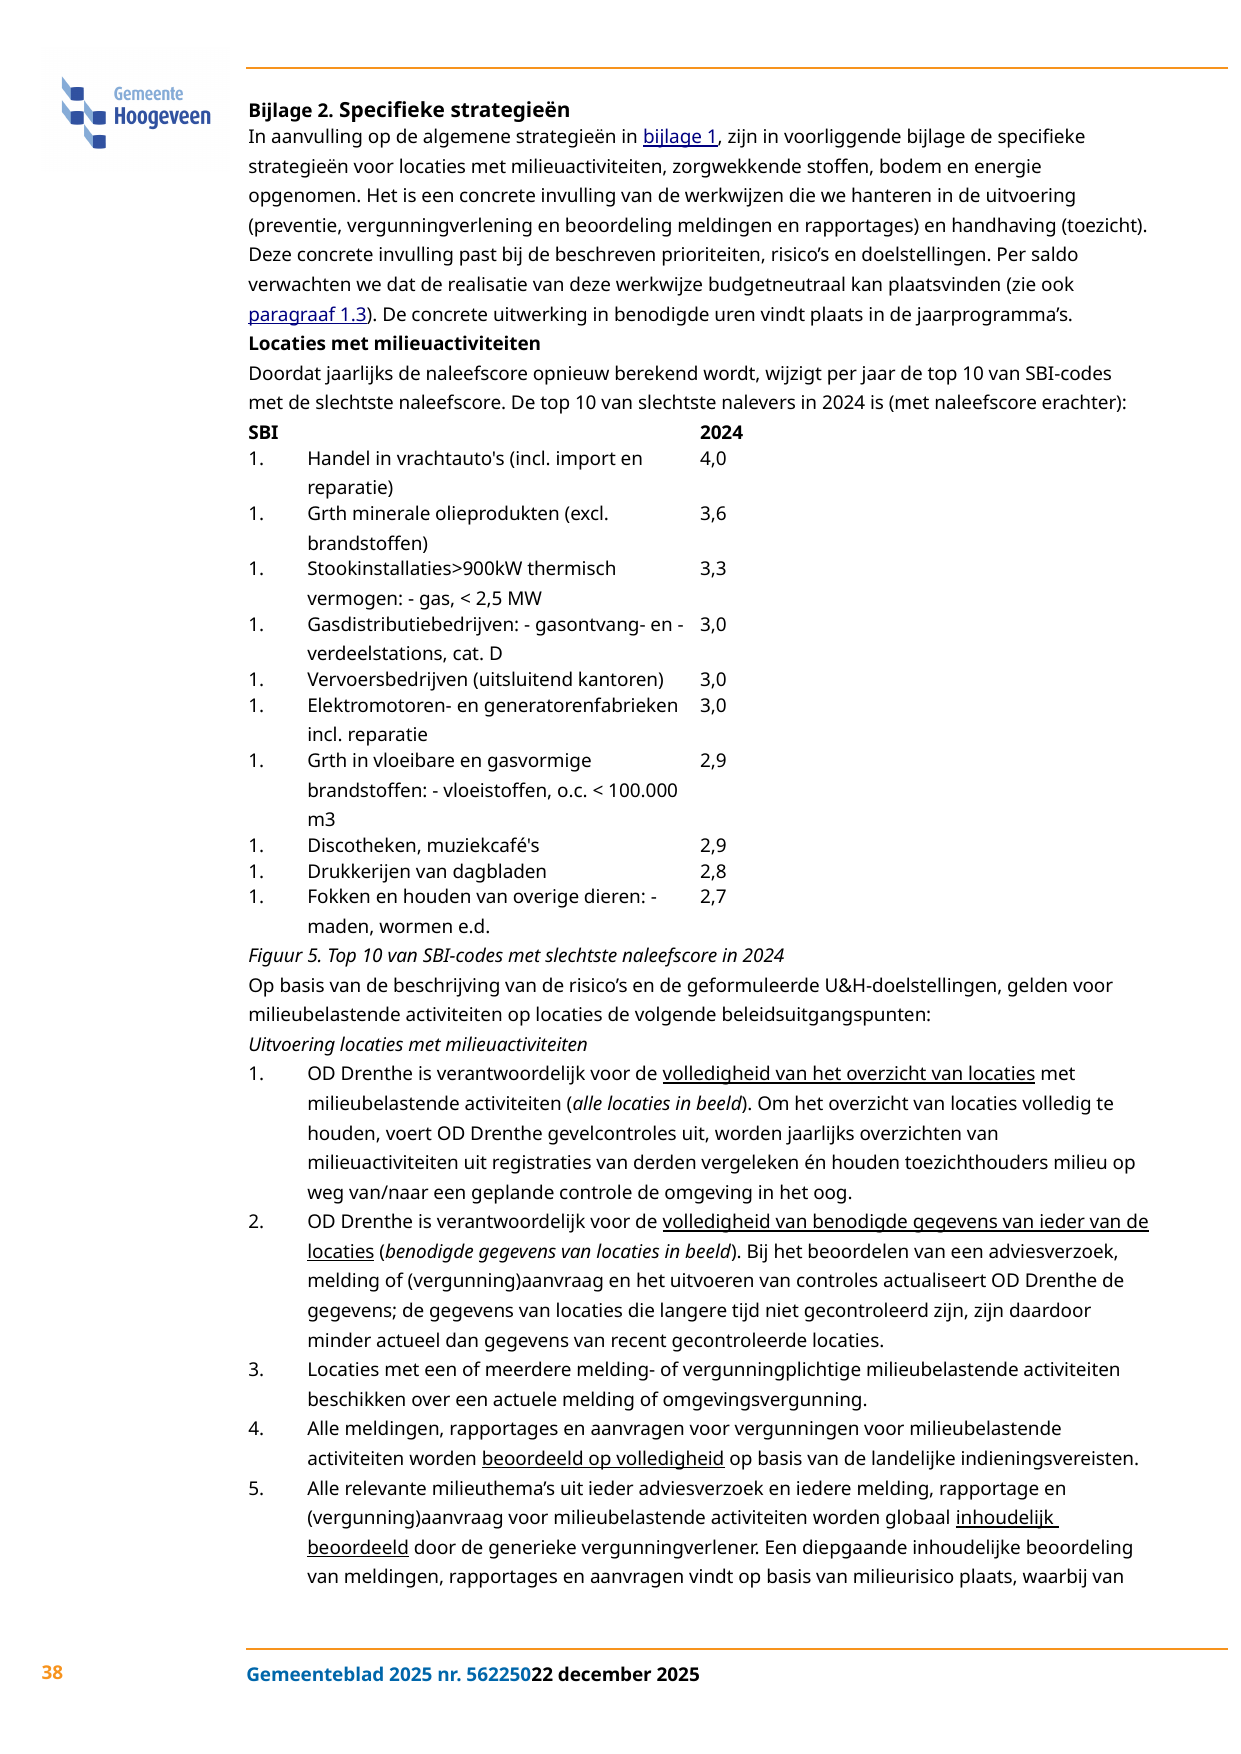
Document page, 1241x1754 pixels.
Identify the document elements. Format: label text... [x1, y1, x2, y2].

text Uitvoering locaties met milieuactiviteiten [248, 1031, 1152, 1057]
table_cell 2,7 [700, 884, 1152, 939]
table_cell Grth in vloeibare en gasvormige brandstoffen: - vloeistoffen, o.c. < 100.000 m3 [248, 747, 700, 832]
table_cell Fokken en houden van overige dieren: - maden, wormen e.d. [248, 884, 700, 939]
table_cell 2,9 [700, 832, 1152, 858]
table_cell Handel in vrachtauto's (incl. import en reparatie) [248, 445, 700, 500]
table_cell 2,8 [700, 858, 1152, 884]
table_cell 3,0 [700, 666, 1152, 692]
picture [41, 47, 231, 172]
table_cell 3,0 [700, 692, 1152, 747]
text Locaties met milieuactiviteiten [248, 330, 1152, 356]
list Alle relevante milieuthema’s uit ieder adviesverzoek en iedere melding, rapportage en (vergunning)aanvraag voor milieubelastende activiteiten worden globaal inhoudelijk beoordeeld door de generieke vergunningverlener. Een diepgaande inhoudelijke beoordeling van meldingen, rapportages en aanvragen vindt op basis van milieurisico plaats, waarbij van [248, 1475, 1152, 1589]
table_cell Gasdistributiebedrijven: - gasontvang- en -verdeelstations, cat. D [248, 611, 700, 666]
table_header 2024 [700, 419, 1152, 445]
list Locaties met een of meerdere melding- of vergunningplichtige milieubelastende activiteiten beschikken over een actuele melding of omgevingsvergunning. [248, 1356, 1152, 1412]
table_cell 2,9 [700, 747, 1152, 832]
table_header SBI [248, 419, 700, 445]
table_cell 3,6 [700, 500, 1152, 556]
table_cell Grth minerale olieprodukten (excl. brandstoffen) [248, 500, 700, 556]
list OD Drenthe is verantwoordelijk voor de volledigheid van het overzicht van locaties met milieubelastende activiteiten (alle locaties in beeld). Om het overzicht van locaties volledig te houden, voert OD Drenthe gevelcontroles uit, worden jaarlijks overzichten van milieuactiviteiten uit registraties van derden vergeleken én houden toezichthouders milieu op weg van/naar een geplande controle de omgeving in het oog. [248, 1061, 1152, 1204]
table_cell Drukkerijen van dagbladen [248, 858, 700, 884]
list OD Drenthe is verantwoordelijk voor de volledigheid van benodigde gegevens van ieder van de locaties (benodigde gegevens van locaties in beeld). Bij het beoordelen van een adviesverzoek, melding of (vergunning)aanvraag en het uitvoeren van controles actualiseert OD Drenthe de gegevens; de gegevens van locaties die langere tijd niet gecontroleerd zijn, zijn daardoor minder actueel dan gegevens van recent gecontroleerde locaties. [248, 1208, 1152, 1352]
text In aanvulling op de algemene strategieën in bijlage 1, zijn in voorliggende bijlage de specifieke strategieën voor locaties met milieuactiviteiten, zorgwekkende stoffen, bodem en energie opgenomen. Het is een concrete invulling van de werkwijzen die we hanteren in de uitvoering (preventie, vergunningverlening en beoordeling meldingen en rapportages) en handhaving (toezicht). Deze concrete invulling past bij de beschreven prioriteiten, risico’s en doelstellingen. Per saldo verwachten we dat de realisatie van deze werkwijze budgetneutraal kan plaatsvinden (zie ook paragraaf 1.3). De concrete uitwerking in benodigde uren vindt plaats in de jaarprogramma’s. [248, 123, 1152, 327]
table_cell 3,3 [700, 556, 1152, 611]
text Figuur 5. Top 10 van SBI-codes met slechtste naleefscore in 2024 [248, 942, 1152, 968]
table_cell Vervoersbedrijven (uitsluitend kantoren) [248, 666, 700, 692]
list Alle meldingen, rapportages en aanvragen voor vergunningen voor milieubelastende activiteiten worden beoordeeld op volledigheid op basis van de landelijke indieningsvereisten. [248, 1416, 1152, 1471]
table_cell Stookinstallaties>900kW thermisch vermogen: - gas, < 2,5 MW [248, 556, 700, 611]
table_cell 4,0 [700, 445, 1152, 500]
text Op basis van de beschrijving van de risico’s en de geformuleerde U&H-doelstellingen, gelden voor milieubelastende activiteiten op locaties de volgende beleidsuitgangspunten: [248, 972, 1152, 1027]
table_cell Elektromotoren- en generatorenfabrieken incl. reparatie [248, 692, 700, 747]
text Bijlage 2. Specifieke strategieën [248, 95, 1152, 123]
text Doordat jaarlijks de naleefscore opnieuw berekend wordt, wijzigt per jaar de top 10 van SBI-codes met de slechtste naleefscore. De top 10 van slechtste nalevers in 2024 is (met naleefscore erachter): [248, 360, 1152, 415]
table_cell Discotheken, muziekcafé's [248, 832, 700, 858]
table_cell 3,0 [700, 611, 1152, 666]
